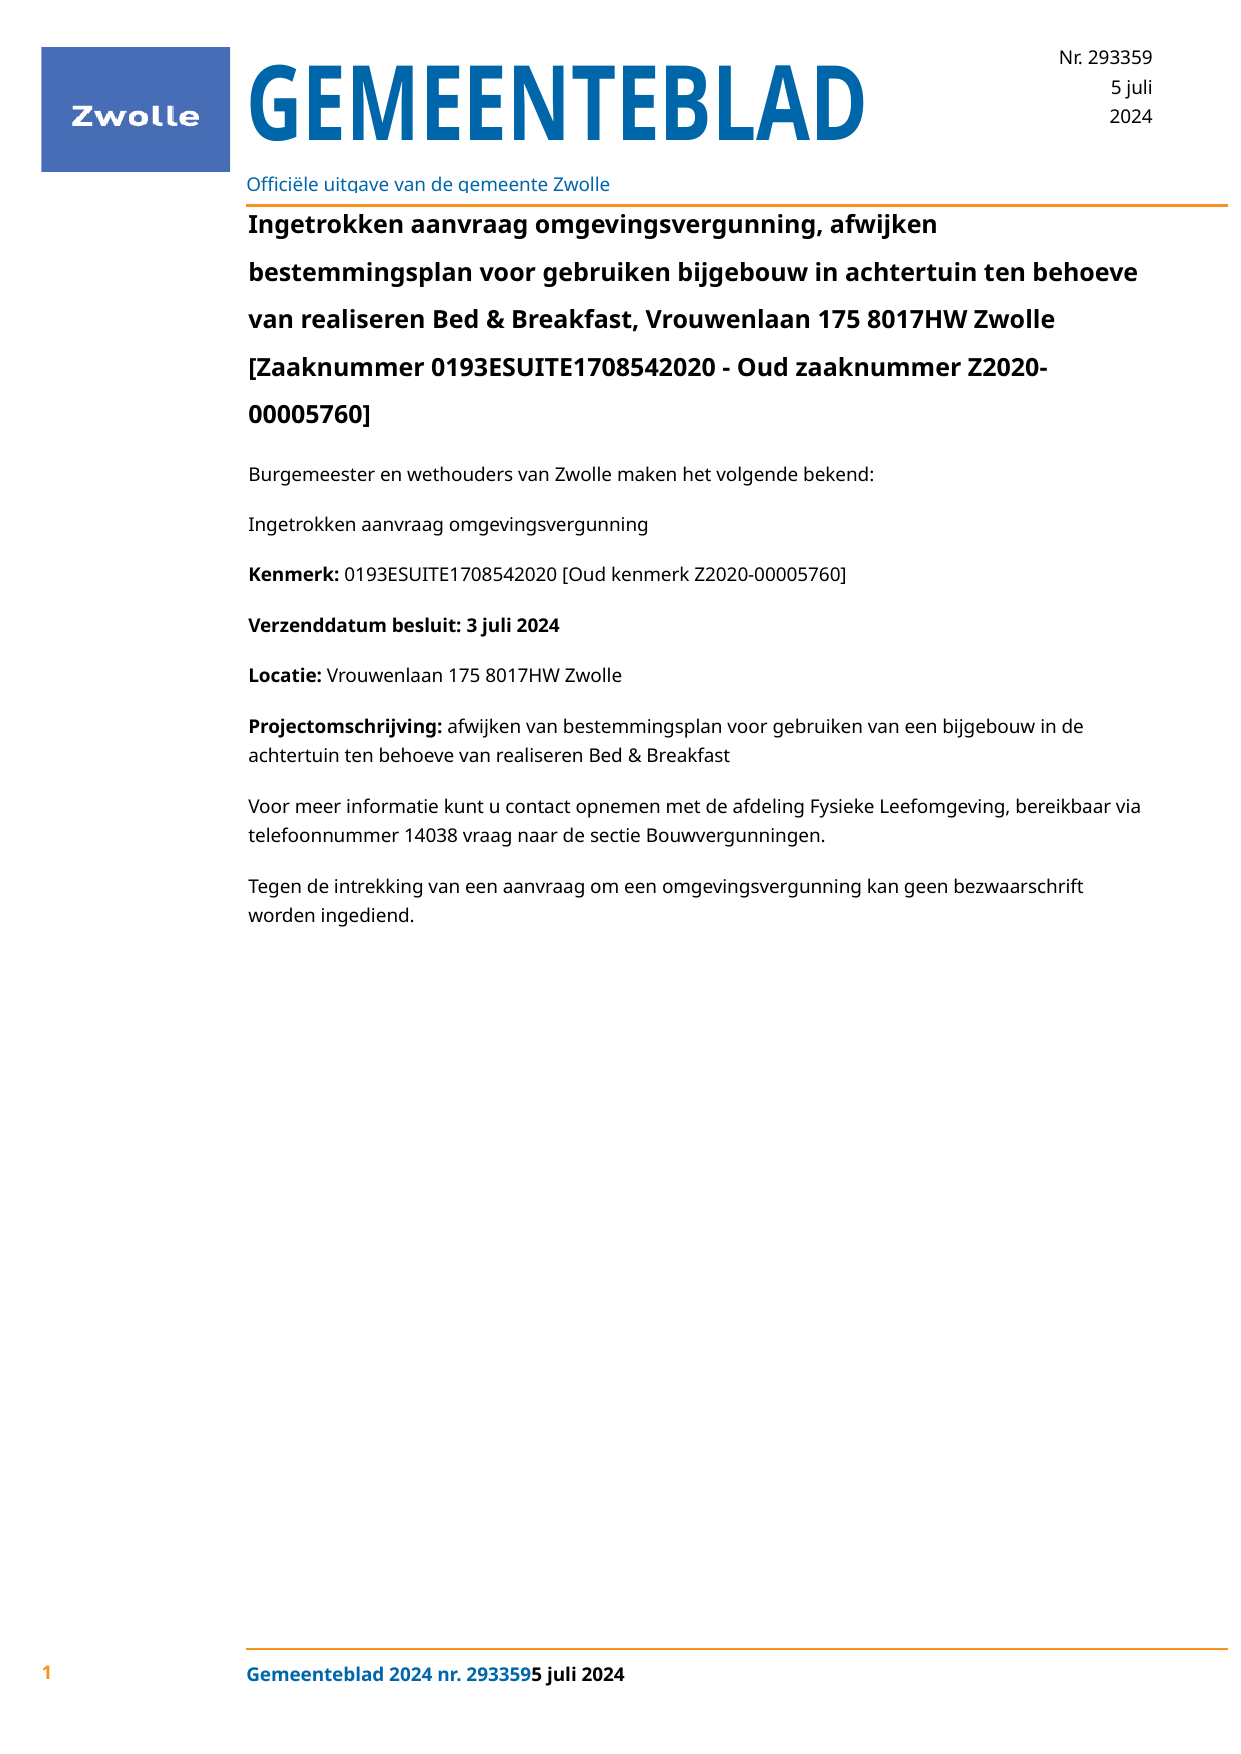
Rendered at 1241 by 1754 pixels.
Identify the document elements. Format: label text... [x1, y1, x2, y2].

text Locatie: Vrouwenlaan 175 8017HW Zwolle [248, 662, 1152, 688]
text Ingetrokken aanvraag omgevingsvergunning, afwijken bestemmingsplan voor gebruiken bijgebouw in achtertuin ten behoeve van realiseren Bed & Breakfast, Vrouwenlaan 175 8017HW Zwolle [Zaaknummer 0193ESUITE1708542020 - Oud zaaknummer Z2020-00005760] [248, 207, 1152, 431]
text Voor meer informatie kunt u contact opnemen met de afdeling Fysieke Leefomgeving, bereikbaar via telefoonnummer 14038 vraag naar de sectie Bouwvergunningen. [248, 793, 1152, 848]
text Kenmerk: 0193ESUITE1708542020 [Oud kenmerk Z2020-00005760] [248, 562, 1152, 587]
text Projectomschrijving: afwijken van bestemmingsplan voor gebruiken van een bijgebouw in de achtertuin ten behoeve van realiseren Bed & Breakfast [248, 713, 1152, 768]
picture [41, 47, 231, 172]
text Tegen de intrekking van een aanvraag om een omgevingsvergunning kan geen bezwaarschrift worden ingediend. [248, 873, 1152, 928]
text Ingetrokken aanvraag omgevingsvergunning [248, 511, 1152, 537]
text Verzenddatum besluit: 3 juli 2024 [248, 612, 1152, 638]
text Burgemeester en wethouders van Zwolle maken het volgende bekend: [248, 461, 1152, 486]
